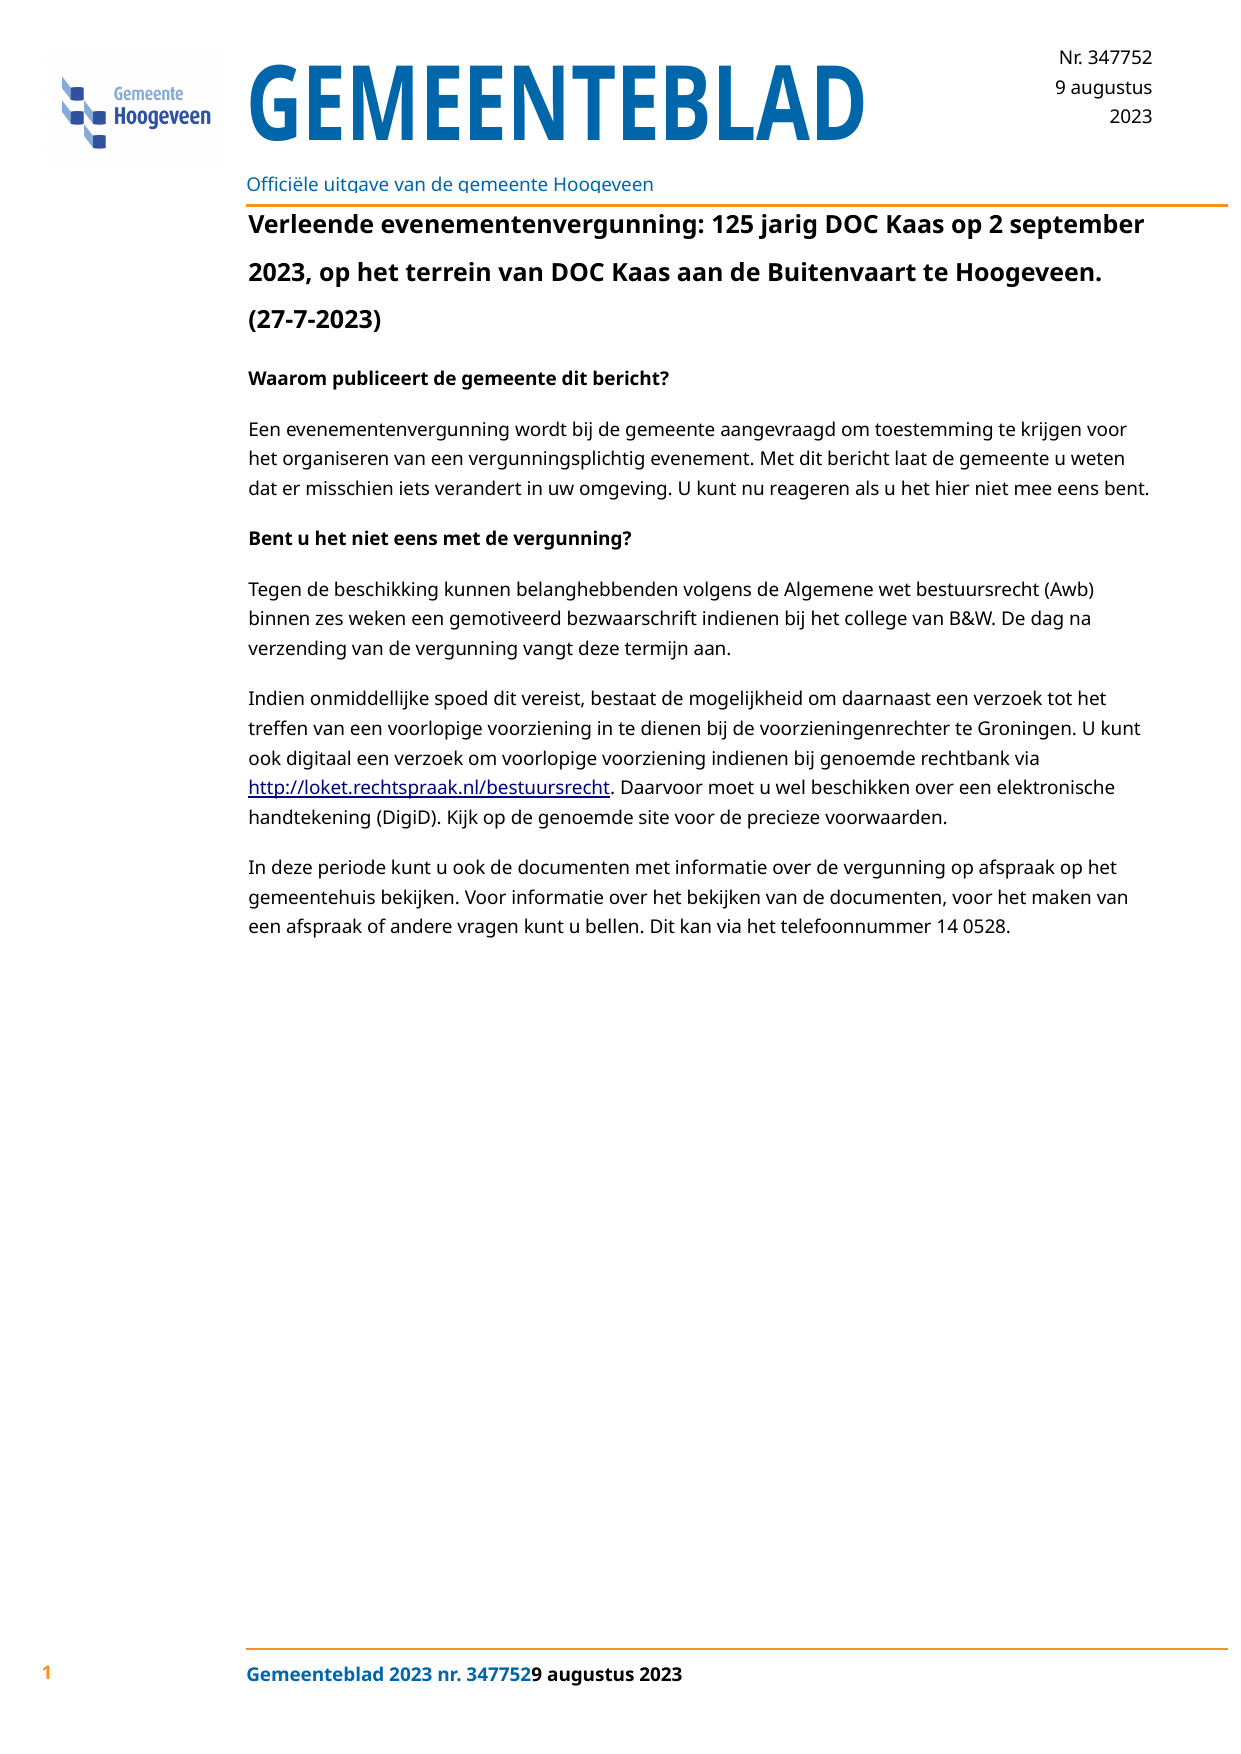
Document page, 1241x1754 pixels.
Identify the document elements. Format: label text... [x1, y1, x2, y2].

text Verleende evenementenvergunning: 125 jarig DOC Kaas op 2 september 2023, op het terrein van DOC Kaas aan de Buitenvaart te Hoogeveen. (27-7-2023) [248, 207, 1152, 336]
text Bent u het niet eens met de vergunning? [248, 526, 1152, 551]
text Een evenementenvergunning wordt bij de gemeente aangevraagd om toestemming te krijgen voor het organiseren van een vergunningsplichtig evenement. Met dit bericht laat de gemeente u weten dat er misschien iets verandert in uw omgeving. U kunt nu reageren als u het hier niet mee eens bent. [248, 416, 1152, 501]
picture [41, 47, 231, 172]
text Waarom publiceert de gemeente dit bericht? [248, 366, 1152, 391]
text In deze periode kunt u ook de documenten met informatie over de vergunning op afspraak op het gemeentehuis bekijken. Voor informatie over het bekijken van de documenten, voor het maken van een afspraak of andere vragen kunt u bellen. Dit kan via het telefoonnummer 14 0528. [248, 854, 1152, 939]
text Tegen de beschikking kunnen belanghebbenden volgens de Algemene wet bestuursrecht (Awb) binnen zes weken een gemotiveerd bezwaarschrift indienen bij het college van B&W. De dag na verzending van de vergunning vangt deze termijn aan. [248, 576, 1152, 661]
text Indien onmiddellijke spoed dit vereist, bestaat de mogelijkheid om daarnaast een verzoek tot het treffen van een voorlopige voorziening in te dienen bij de voorzieningenrechter te Groningen. U kunt ook digitaal een verzoek om voorlopige voorziening indienen bij genoemde rechtbank via http://loket.rechtspraak.nl/bestuursrecht. Daarvoor moet u wel beschikken over een elektronische handtekening (DigiD). Kijk op de genoemde site voor de precieze voorwaarden. [248, 686, 1152, 829]
